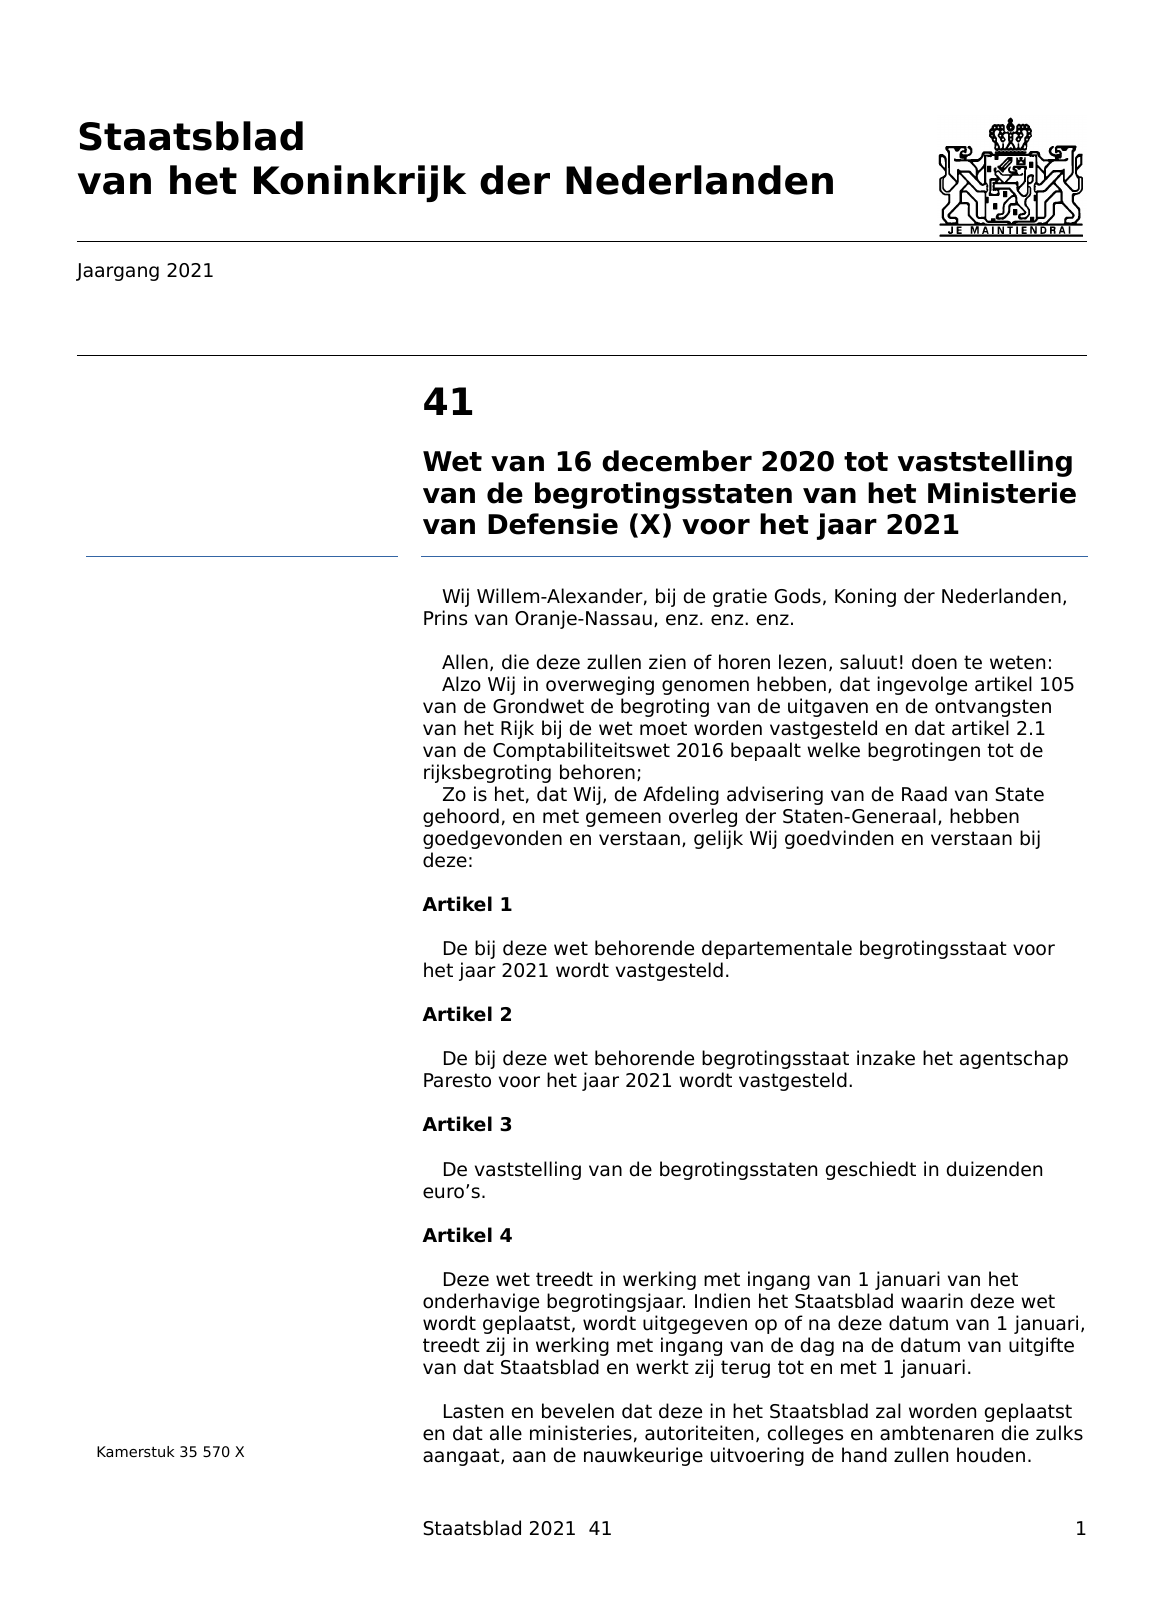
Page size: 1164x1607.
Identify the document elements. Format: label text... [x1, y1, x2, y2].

text De bij deze wet behorende departementale begrotingsstaat voor het jaar 2021 wordt vastgesteld. [422, 938, 1087, 982]
picture [936, 115, 1087, 240]
text Wet van 16 december 2020 tot vaststelling van de begrotingsstaten van het Ministerie van Defensie (X) voor het jaar 2021 [422, 447, 1087, 541]
text Zo is het, dat Wij, de Afdeling advisering van de Raad van State gehoord, en met gemeen overleg der Staten-Generaal, hebben goedgevonden en verstaan, gelijk Wij goedvinden en verstaan bij deze: [422, 784, 1087, 872]
table_header [886, 100, 1087, 241]
text Deze wet treedt in werking met ingang van 1 januari van het onderhavige begrotingsjaar. Indien het Staatsblad waarin deze wet wordt geplaatst, wordt uitgegeven op of na deze datum van 1 januari, treedt zij in werking met ingang van de dag na de datum van uitgifte van dat Staatsblad en werkt zij terug tot en met 1 januari. [422, 1269, 1087, 1379]
subtitle Artikel 3 [422, 1114, 1087, 1136]
text Lasten en bevelen dat deze in het Staatsblad zal worden geplaatst en dat alle ministeries, autoriteiten, colleges en ambtenaren die zulks aangaat, aan de nauwkeurige uitvoering de hand zullen houden. [422, 1401, 1087, 1467]
text De vaststelling van de begrotingsstaten geschiedt in duizenden euro’s. [422, 1158, 1087, 1202]
subtitle Artikel 2 [422, 1004, 1087, 1026]
text Allen, die deze zullen zien of horen lezen, saluut! doen te weten: [422, 652, 1087, 674]
subtitle Artikel 1 [422, 894, 1087, 916]
text Alzo Wij in overweging genomen hebben, dat ingevolge artikel 105 van de Grondwet de begroting van de uitgaven en de ontvangsten van het Rijk bij de wet moet worden vastgesteld en dat artikel 2.1 van de Comptabiliteitswet 2016 bepaalt welke begrotingen tot de rijksbegroting behoren; [422, 674, 1087, 784]
text De bij deze wet behorende begrotingsstaat inzake het agentschap Paresto voor het jaar 2021 wordt vastgesteld. [422, 1048, 1087, 1092]
text Wij Willem-Alexander, bij de gratie Gods, Koning der Nederlanden, Prins van Oranje-Nassau, enz. enz. enz. [422, 586, 1087, 629]
table_cell Jaargang 2021 [77, 242, 1087, 355]
subtitle 41 [422, 381, 1087, 424]
table_header Staatsblad van het Koninkrijk der Nederlanden [77, 100, 886, 241]
text Kamerstuk 35 570 X [77, 1444, 396, 1461]
subtitle Artikel 4 [422, 1225, 1087, 1247]
